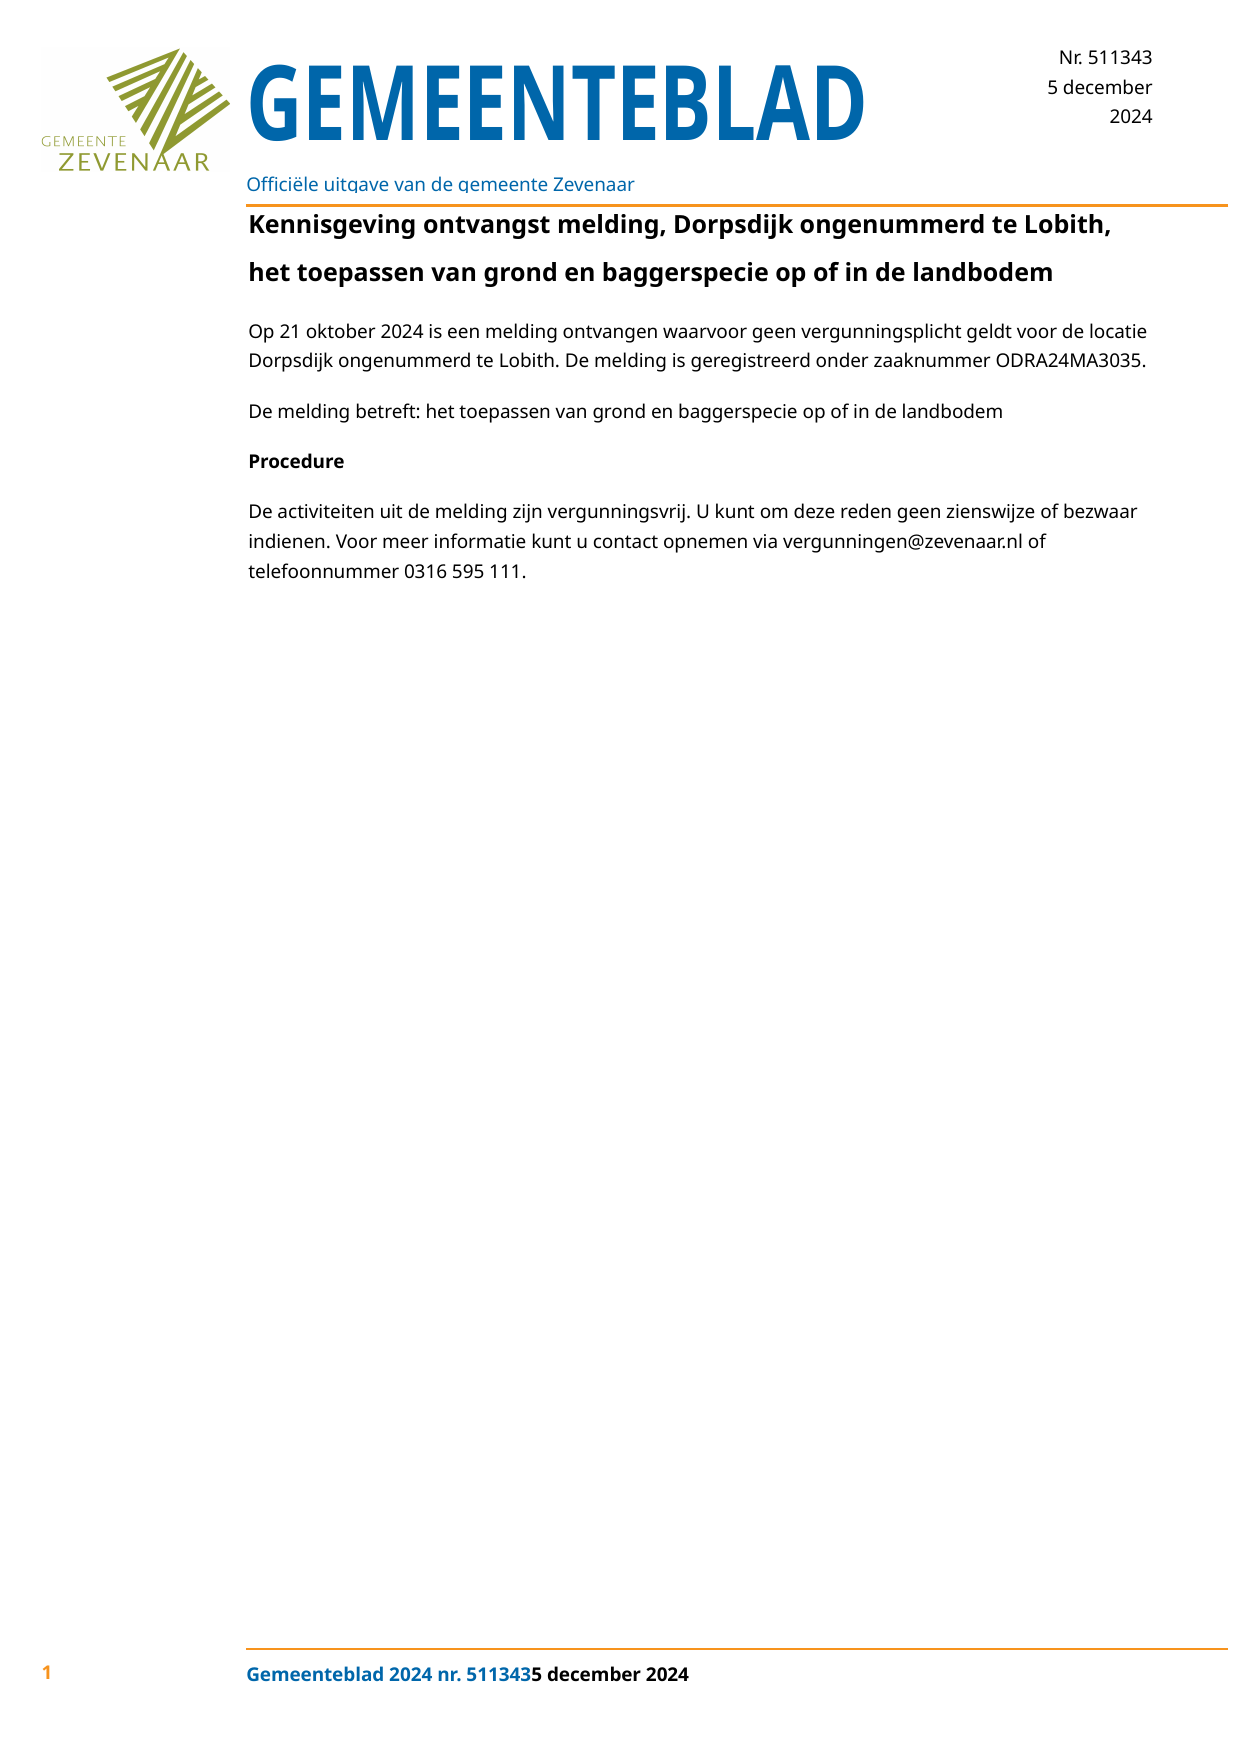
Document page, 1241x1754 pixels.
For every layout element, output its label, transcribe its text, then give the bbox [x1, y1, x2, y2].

text Procedure [248, 448, 1152, 474]
text De activiteiten uit de melding zijn vergunningsvrij. U kunt om deze reden geen zienswijze of bezwaar indienen. Voor meer informatie kunt u contact opnemen via vergunningen@zevenaar.nl of telefoonnummer 0316 595 111. [248, 499, 1152, 584]
text Op 21 oktober 2024 is een melding ontvangen waarvoor geen vergunningsplicht geldt voor de locatie Dorpsdijk ongenummerd te Lobith. De melding is geregistreerd onder zaaknummer ODRA24MA3035. [248, 318, 1152, 373]
picture [41, 47, 231, 172]
text Kennisgeving ontvangst melding, Dorpsdijk ongenummerd te Lobith, het toepassen van grond en baggerspecie op of in de landbodem [248, 207, 1152, 288]
text De melding betreft: het toepassen van grond en baggerspecie op of in de landbodem [248, 398, 1152, 424]
